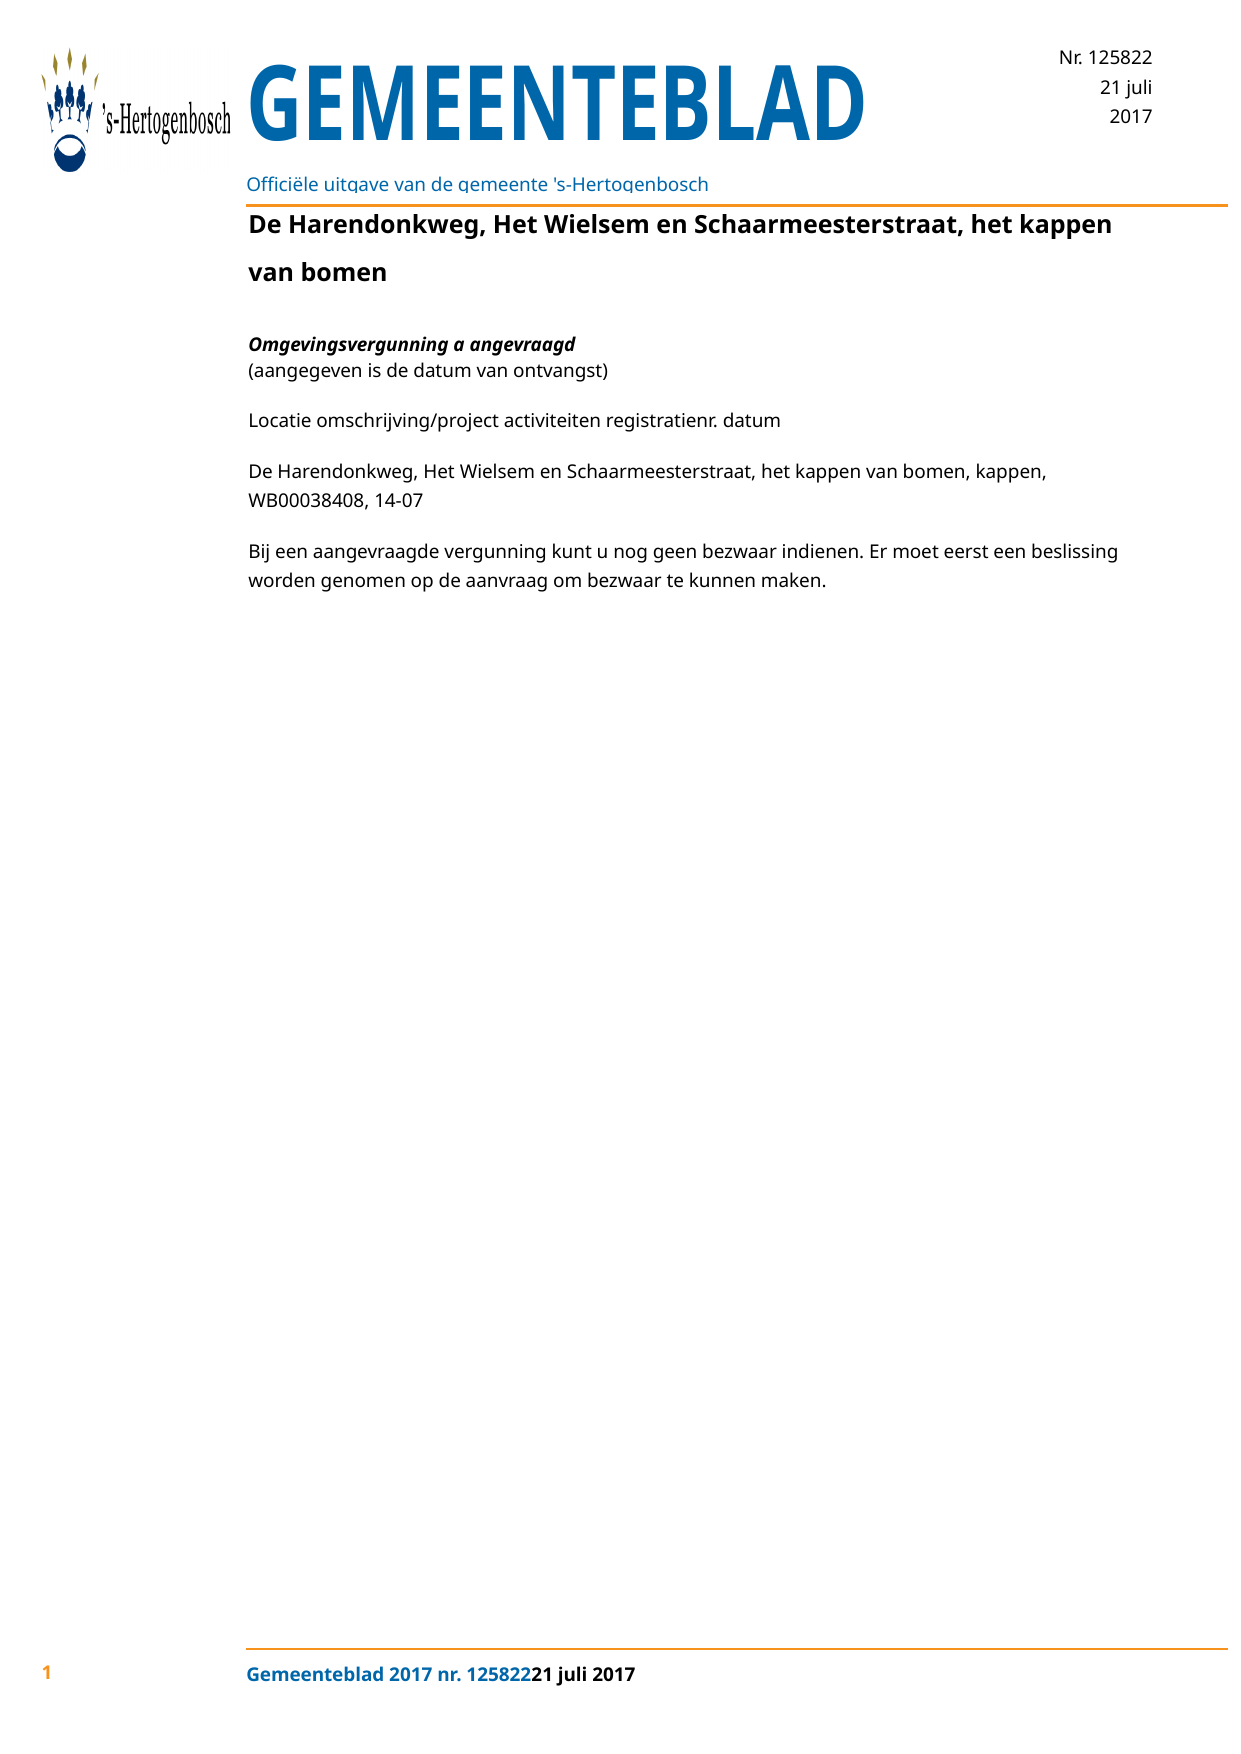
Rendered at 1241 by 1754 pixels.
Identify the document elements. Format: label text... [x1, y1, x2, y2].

text (aangegeven is de datum van ontvangst) [248, 357, 1152, 383]
picture [41, 47, 231, 172]
text De Harendonkweg, Het Wielsem en Schaarmeesterstraat, het kappen van bomen, kappen, WB00038408, 14-07 [248, 458, 1152, 513]
text Locatie omschrijving/project activiteiten registratienr. datum [248, 408, 1152, 433]
text Omgevingsvergunning a angevraagd [248, 331, 1152, 357]
text Bij een aangevraagde vergunning kunt u nog geen bezwaar indienen. Er moet eerst een beslissing worden genomen op de aanvraag om bezwaar te kunnen maken. [248, 538, 1152, 593]
text De Harendonkweg, Het Wielsem en Schaarmeesterstraat, het kappen van bomen [248, 207, 1152, 288]
